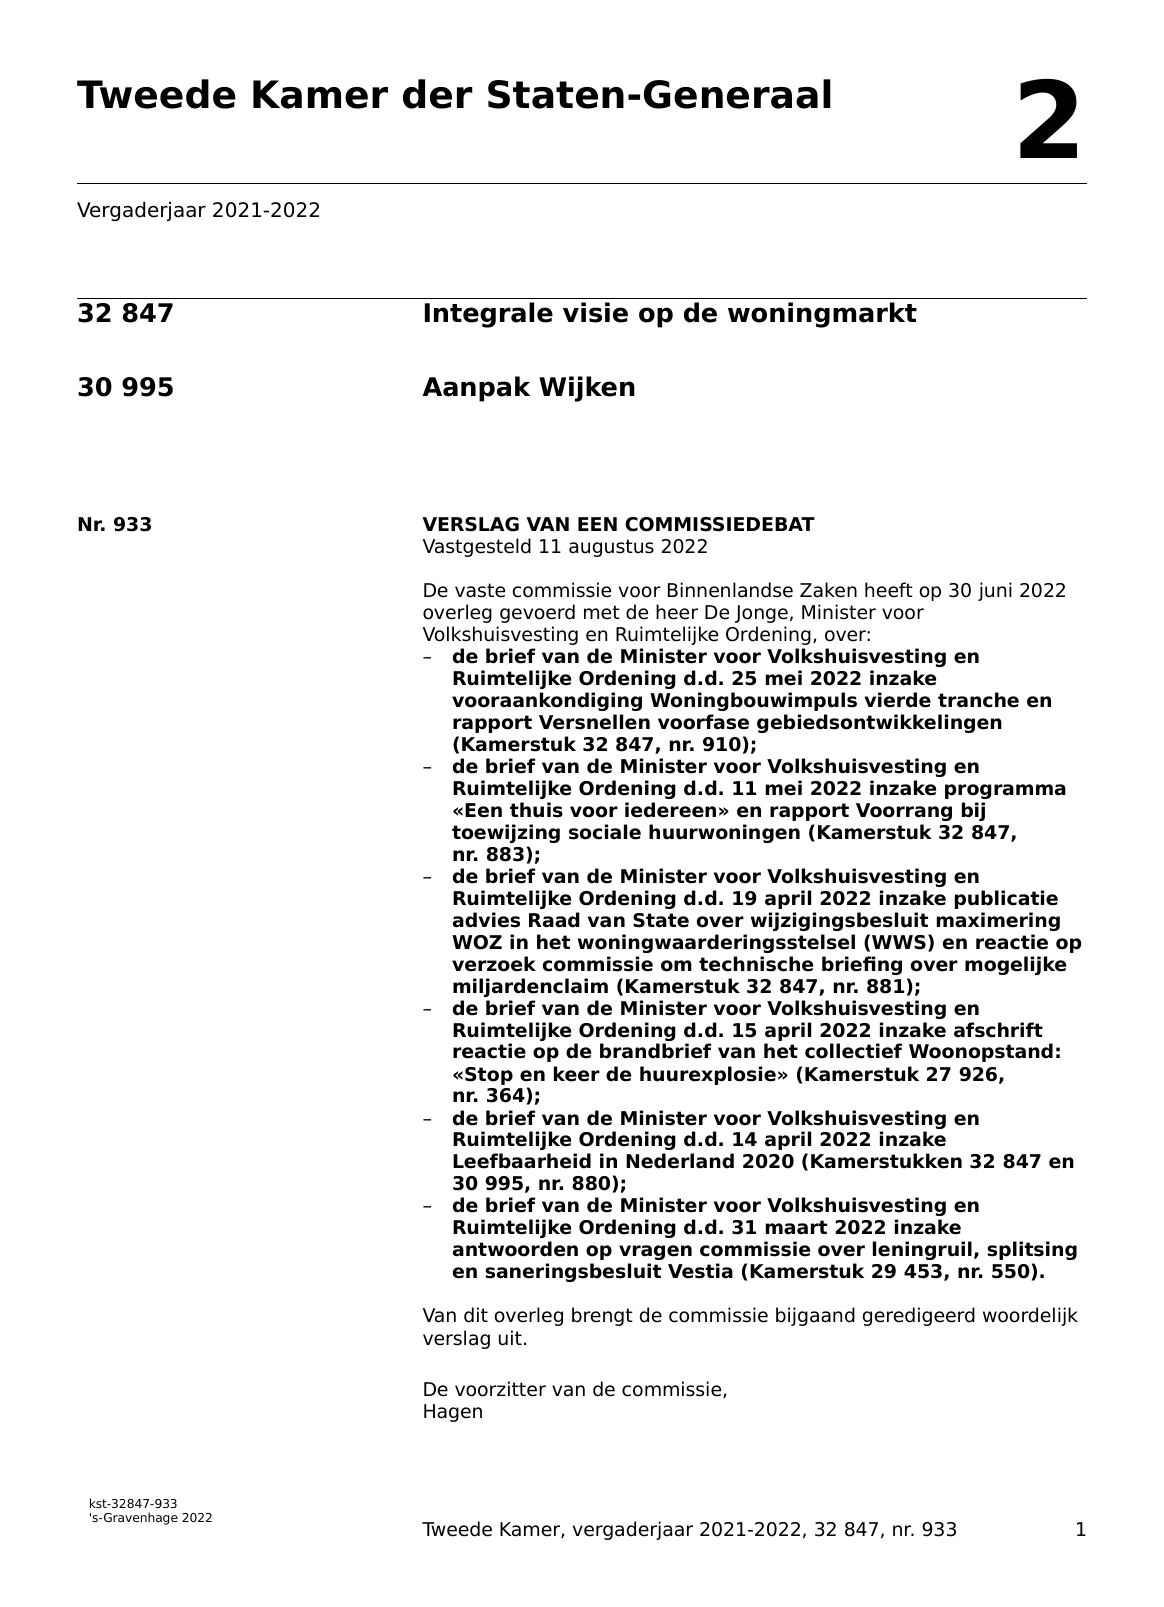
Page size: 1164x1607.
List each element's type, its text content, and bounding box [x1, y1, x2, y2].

table_cell Vergaderjaar 2021-2022 [77, 184, 1087, 298]
subtitle 32 847 Integrale visie op de woningmarkt [77, 299, 1087, 329]
subtitle 30 995 Aanpak Wijken [77, 373, 1087, 403]
table_header Tweede Kamer der Staten-Generaal [77, 59, 886, 183]
text De voorzitter van de commissie, Hagen [422, 1379, 1087, 1423]
text 's-Gravenhage 2022 [88, 1511, 323, 1525]
subtitle Nr. 933 VERSLAG VAN EEN COMMISSIEDEBAT [77, 514, 1087, 536]
table_header 2 [886, 59, 1087, 183]
text – de brief van de Minister voor Volkshuisvesting en Ruimtelijke Ordening d.d. 15 april 2022 inzake afschrift reactie op de brandbrief van het collectief Woonopstand: «Stop en keer de huurexplosie» (Kamerstuk 27 926, nr. 364); [422, 997, 1087, 1107]
text – de brief van de Minister voor Volkshuisvesting en Ruimtelijke Ordening d.d. 14 april 2022 inzake Leefbaarheid in Nederland 2020 (Kamerstukken 32 847 en 30 995, nr. 880); [422, 1107, 1087, 1195]
text Vastgesteld 11 augustus 2022 [422, 536, 1087, 558]
text De vaste commissie voor Binnenlandse Zaken heeft op 30 juni 2022 overleg gevoerd met de heer De Jonge, Minister voor Volkshuisvesting en Ruimtelijke Ordening, over: [422, 580, 1087, 646]
text – de brief van de Minister voor Volkshuisvesting en Ruimtelijke Ordening d.d. 31 maart 2022 inzake antwoorden op vragen commissie over leningruil, splitsing en saneringsbesluit Vestia (Kamerstuk 29 453, nr. 550). [422, 1195, 1087, 1283]
text – de brief van de Minister voor Volkshuisvesting en Ruimtelijke Ordening d.d. 25 mei 2022 inzake vooraankondiging Woningbouwimpuls vierde tranche en rapport Versnellen voorfase gebiedsontwikkelingen (Kamerstuk 32 847, nr. 910); [422, 646, 1087, 756]
text kst-32847-933 [88, 1497, 323, 1511]
text Van dit overleg brengt de commissie bijgaand geredigeerd woordelijk verslag uit. [422, 1305, 1087, 1349]
text – de brief van de Minister voor Volkshuisvesting en Ruimtelijke Ordening d.d. 19 april 2022 inzake publicatie advies Raad van State over wijzigingsbesluit maximering WOZ in het woningwaarderingsstelsel (WWS) en reactie op verzoek commissie om technische briefing over mogelijke miljardenclaim (Kamerstuk 32 847, nr. 881); [422, 866, 1087, 997]
text – de brief van de Minister voor Volkshuisvesting en Ruimtelijke Ordening d.d. 11 mei 2022 inzake programma «Een thuis voor iedereen» en rapport Voorrang bij toewijzing sociale huurwoningen (Kamerstuk 32 847, nr. 883); [422, 756, 1087, 866]
